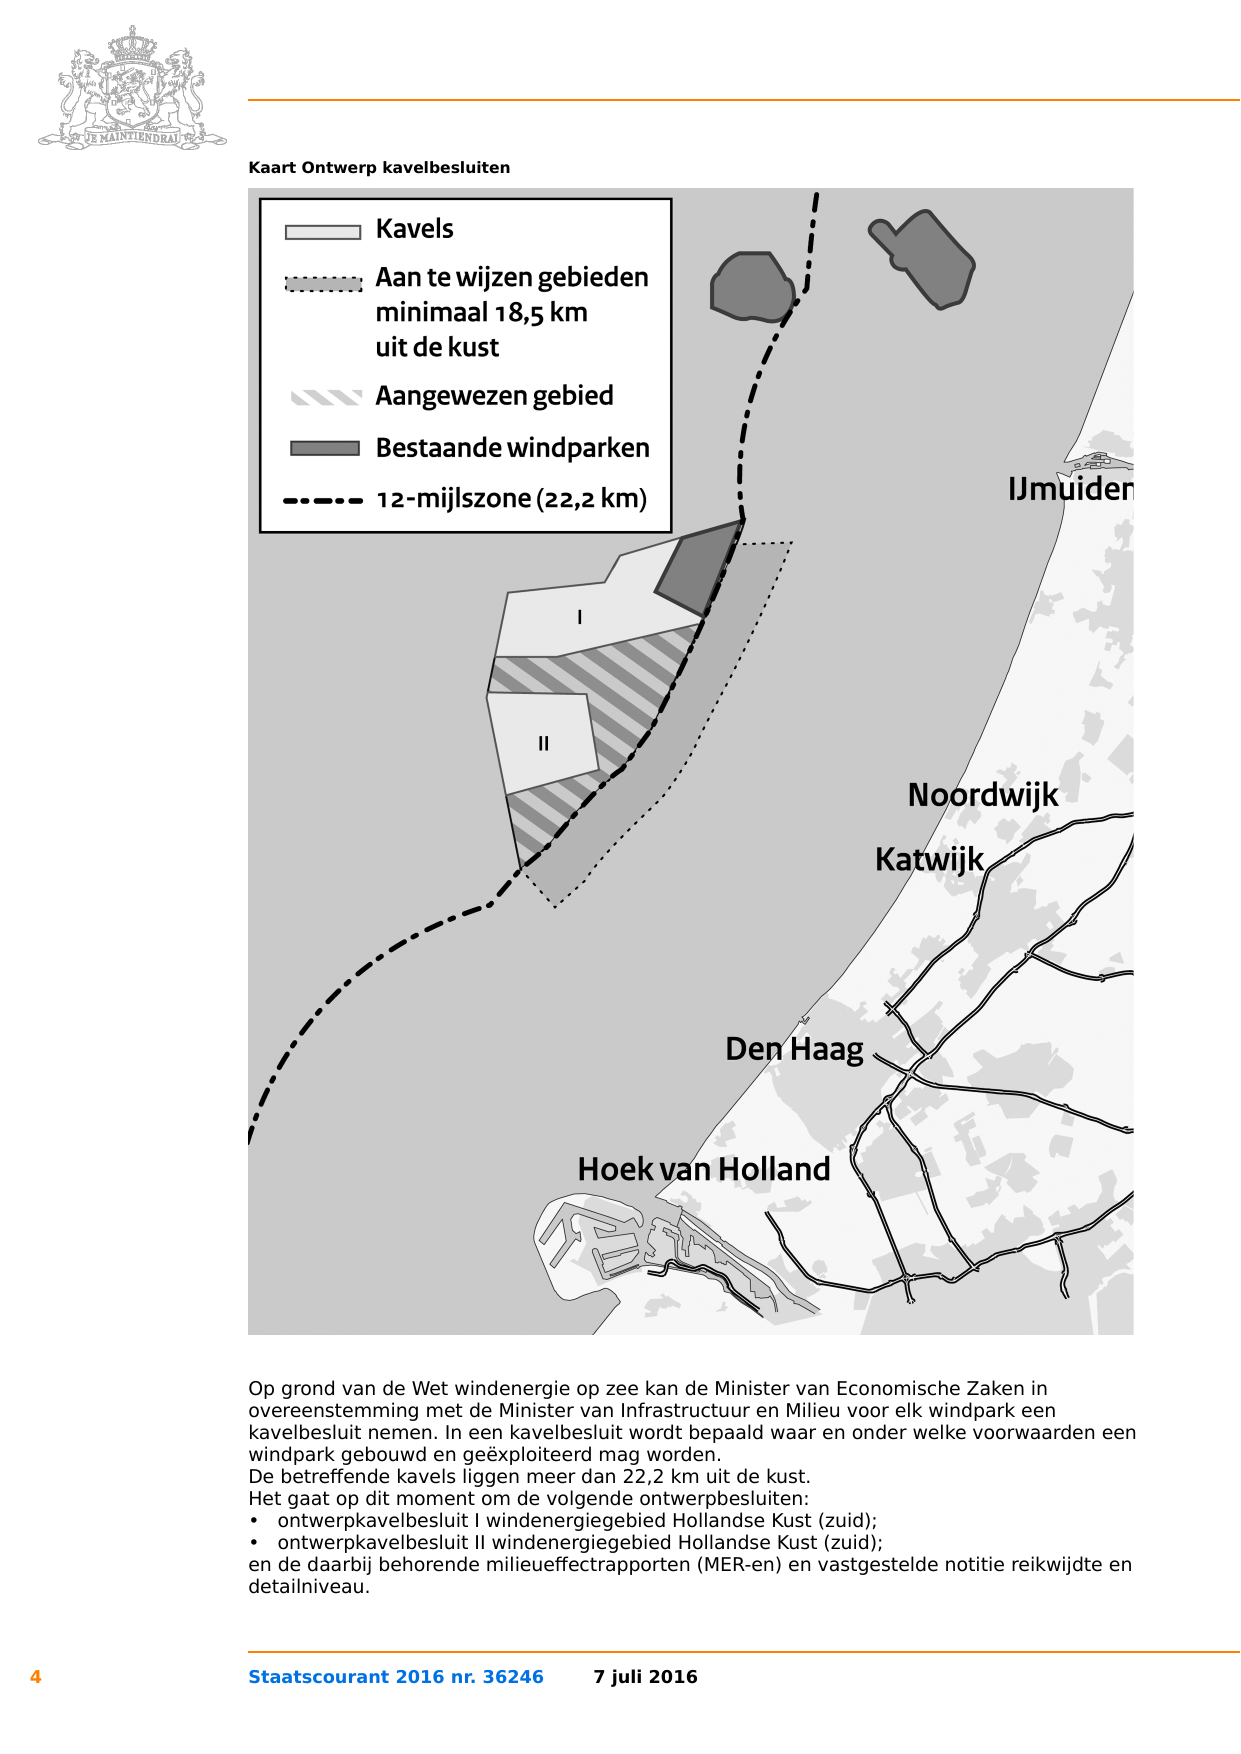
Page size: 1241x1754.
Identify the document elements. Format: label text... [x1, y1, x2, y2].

text Op grond van de Wet wind­energie op zee kan de Minister van Economische Zaken in overeenstemming met de Minister van Infrastructuur en Milieu voor elk windpark een kavelbesluit nemen. In een kavelbesluit wordt bepaald waar en onder welke voorwaarden een windpark gebouwd en geëxploiteerd mag worden. [248, 1378, 1163, 1466]
text Kaart Ontwerp kavelbesluiten [248, 159, 1134, 177]
text • ontwerpkavelbesluit I windenergie­gebied Hollandse Kust (zuid); [248, 1510, 1163, 1532]
picture [248, 188, 1134, 1335]
text Het gaat op dit moment om de volgende ontwerpbesluiten: [248, 1488, 1163, 1510]
text en de daarbij behorende milieueffectrapporten (MER-en) en vastgestelde notitie reikwijdte en detailniveau. [248, 1554, 1163, 1598]
text • ontwerpkavelbesluit II windenergie­gebied Hollandse Kust (zuid); [248, 1532, 1163, 1554]
picture [38, 25, 227, 150]
text De betreffende kavels liggen meer dan 22,2 km uit de kust. [248, 1466, 1163, 1488]
